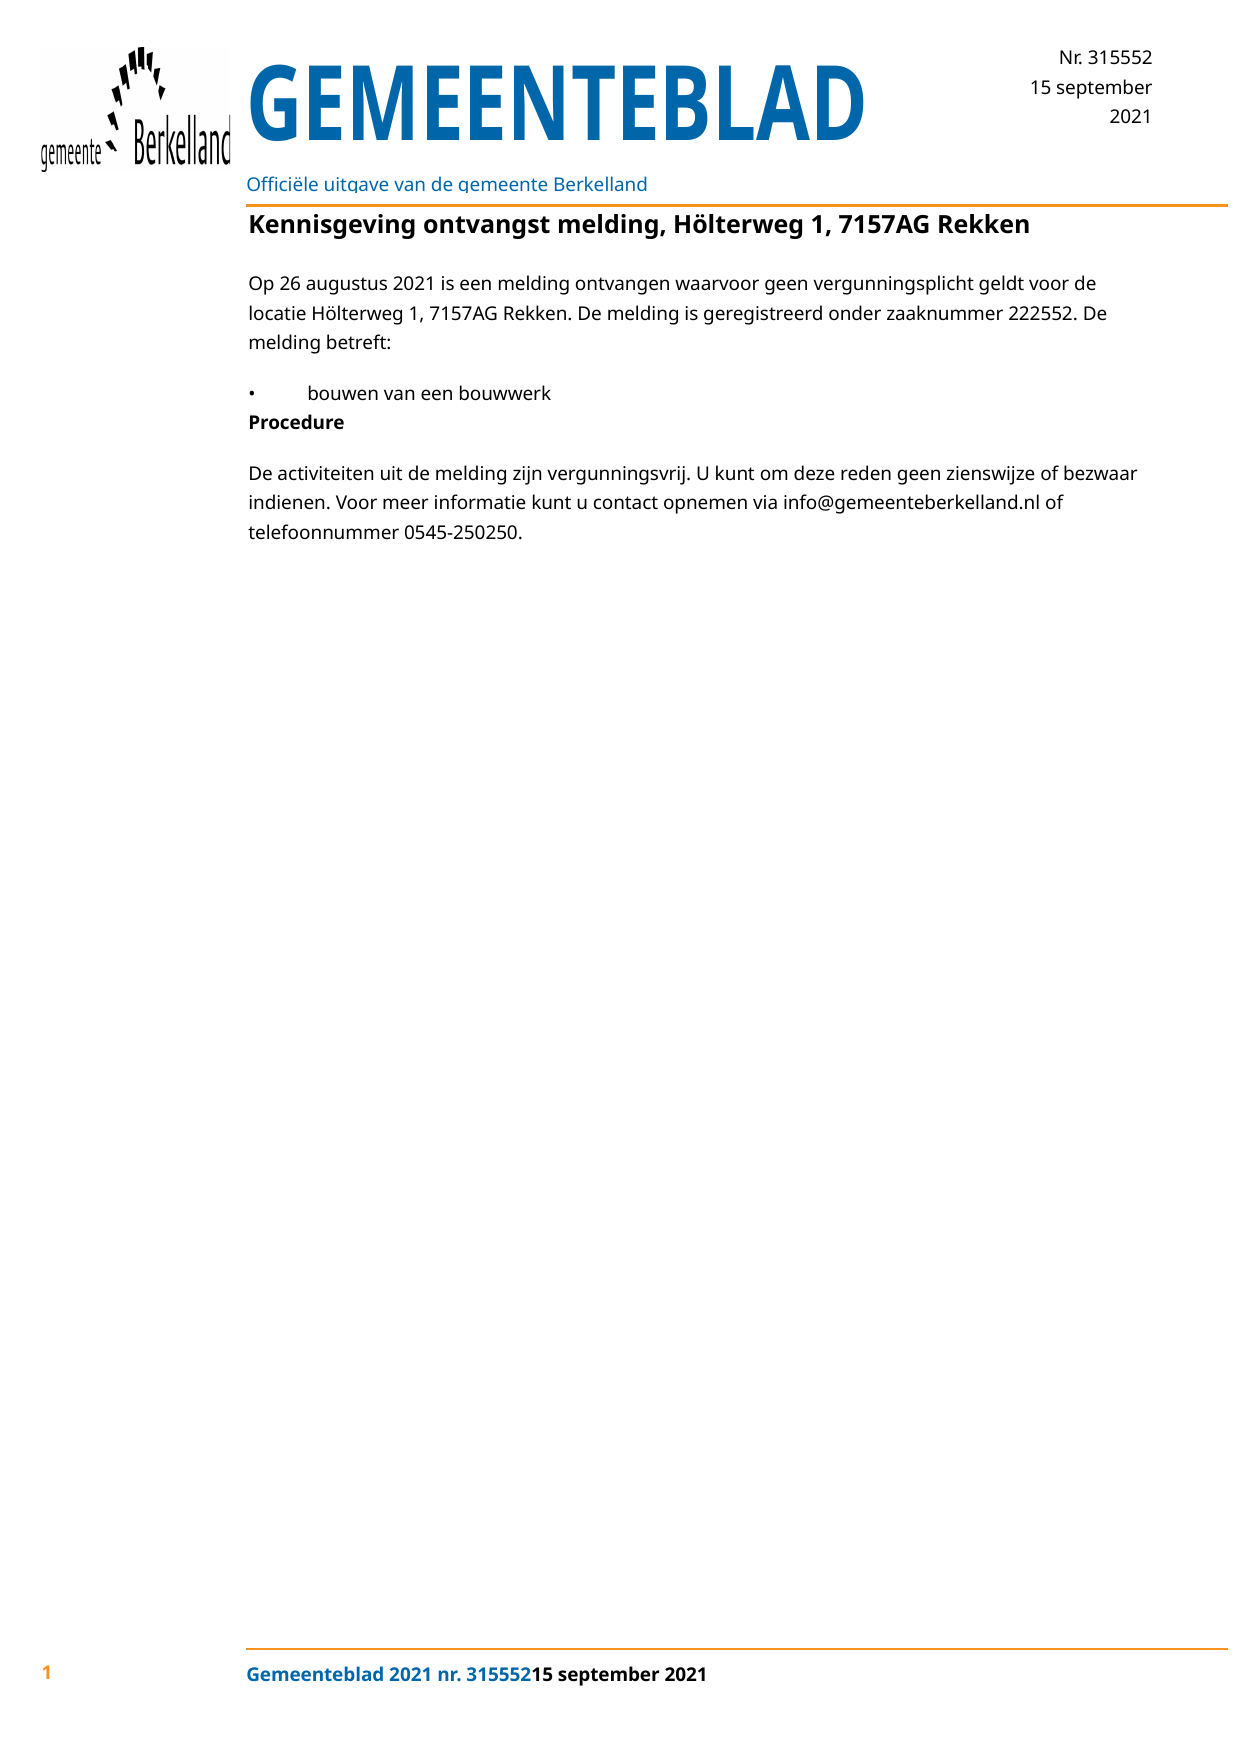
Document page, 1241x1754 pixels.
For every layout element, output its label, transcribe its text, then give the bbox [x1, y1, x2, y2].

text Op 26 augustus 2021 is een melding ontvangen waarvoor geen vergunningsplicht geldt voor de locatie Hölterweg 1, 7157AG Rekken. De melding is geregistreerd onder zaaknummer 222552. De melding betreft: [248, 270, 1152, 355]
text De activiteiten uit de melding zijn vergunningsvrij. U kunt om deze reden geen zienswijze of bezwaar indienen. Voor meer informatie kunt u contact opnemen via info@gemeenteberkelland.nl of telefoonnummer 0545-250250. [248, 460, 1152, 545]
list bouwen van een bouwwerk [248, 380, 1152, 406]
text Procedure [248, 409, 1152, 435]
text Kennisgeving ontvangst melding, Hölterweg 1, 7157AG Rekken [248, 207, 1152, 241]
picture [41, 47, 231, 172]
